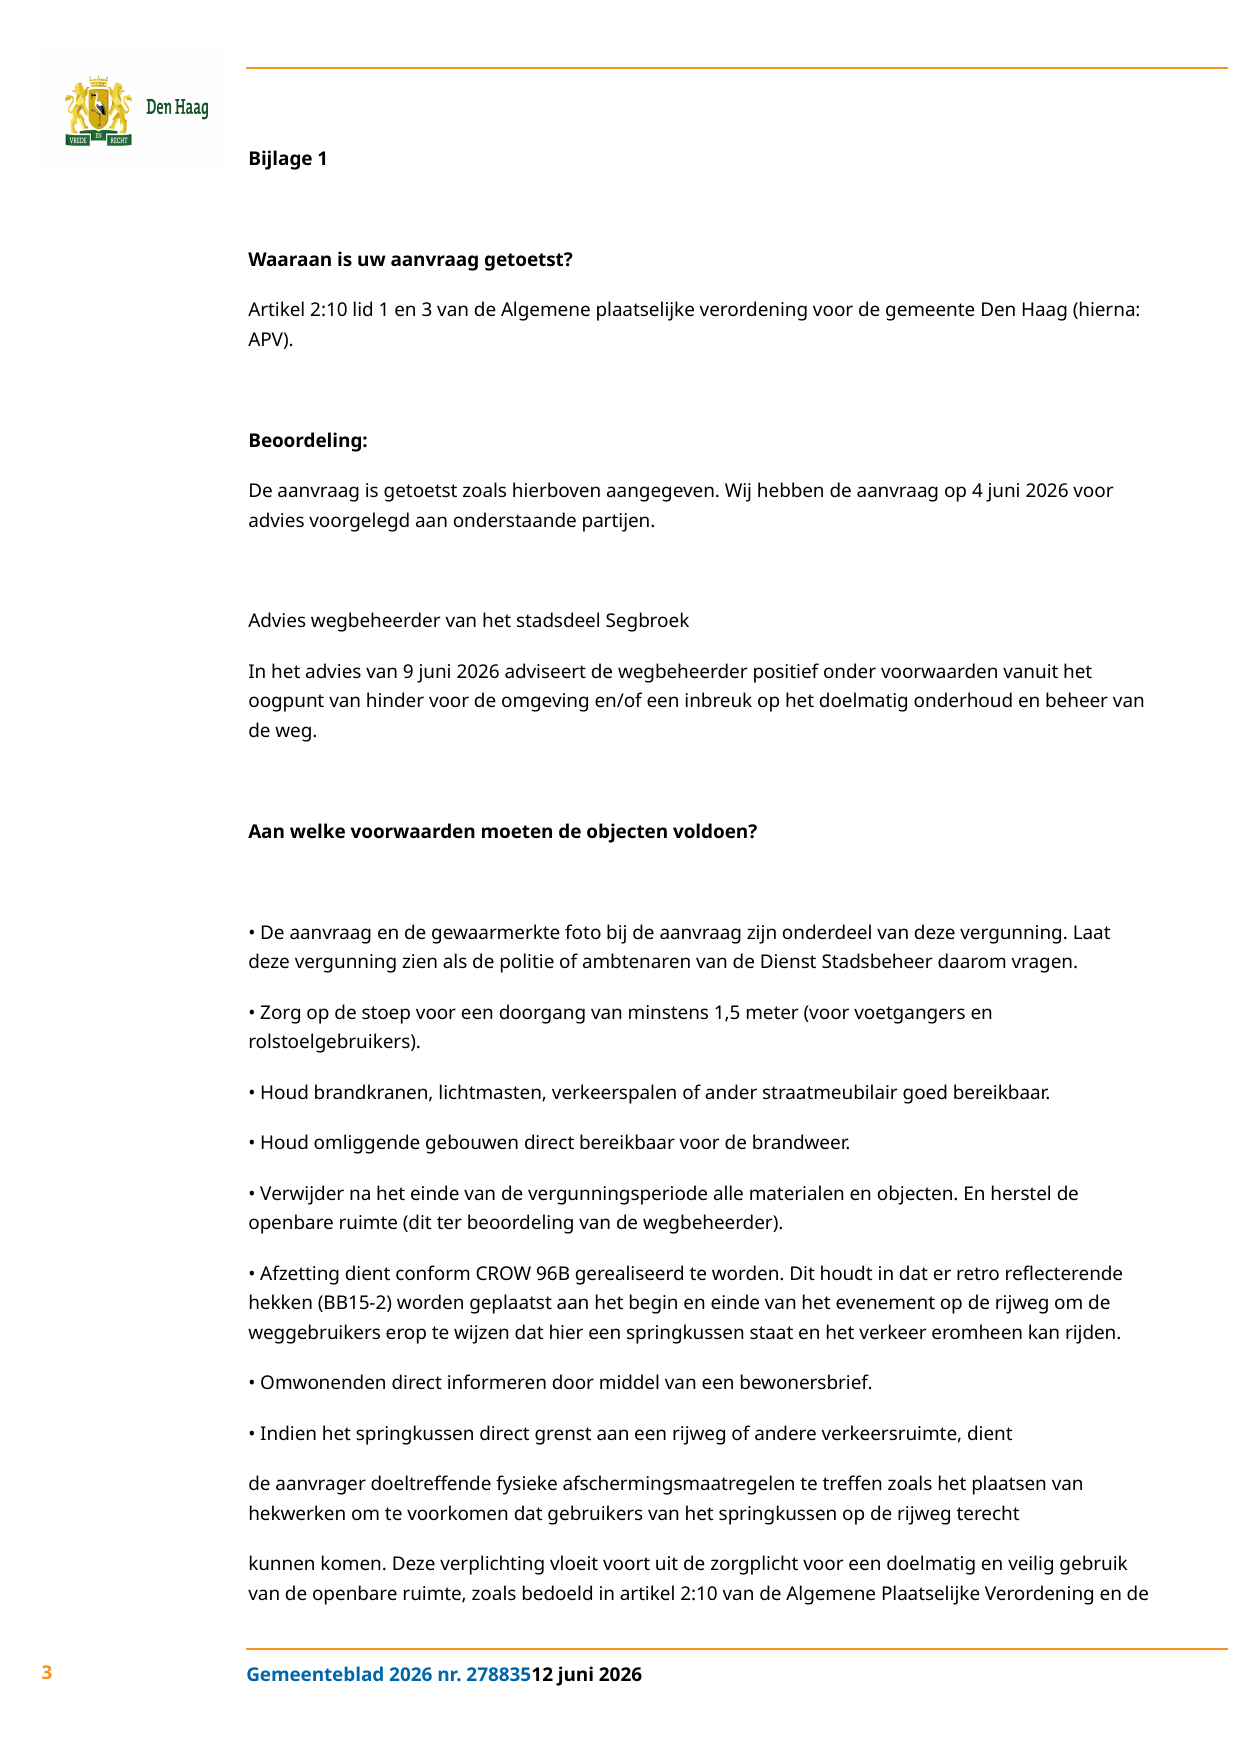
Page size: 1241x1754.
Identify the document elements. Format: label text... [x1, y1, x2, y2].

text In het advies van 9 juni 2026 adviseert de wegbeheerder positief onder voorwaarden vanuit het oogpunt van hinder voor de omgeving en/of een inbreuk op het doelmatig onderhoud en beheer van de weg. [248, 658, 1152, 743]
text kunnen komen. Deze verplichting vloeit voort uit de zorgplicht voor een doelmatig en veilig gebruik van de openbare ruimte, zoals bedoeld in artikel 2:10 van de Algemene Plaatselijke Verordening en de [248, 1550, 1152, 1606]
text Aan welke voorwaarden moeten de objecten voldoen? [248, 818, 1152, 844]
text Bijlage 1 [248, 145, 1152, 171]
text Waaraan is uw aanvraag getoetst? [248, 246, 1152, 272]
text • De aanvraag en de gewaarmerkte foto bij de aanvraag zijn onderdeel van deze vergunning. Laat deze vergunning zien als de politie of ambtenaren van de Dienst Stadsbeheer daarom vragen. [248, 919, 1152, 974]
text • Indien het springkussen direct grenst aan een rijweg of andere verkeersruimte, dient [248, 1420, 1152, 1446]
text • Verwijder na het einde van de vergunningsperiode alle materialen en objecten. En herstel de openbare ruimte (dit ter beoordeling van de wegbeheerder). [248, 1180, 1152, 1235]
text de aanvrager doeltreffende fysieke afschermingsmaatregelen te treffen zoals het plaatsen van hekwerken om te voorkomen dat gebruikers van het springkussen op de rijweg terecht [248, 1470, 1152, 1526]
text Beoordeling: [248, 427, 1152, 453]
text • Houd brandkranen, lichtmasten, verkeerspalen of ander straatmeubilair goed bereikbaar. [248, 1079, 1152, 1105]
text • Omwonenden direct informeren door middel van een bewonersbrief. [248, 1369, 1152, 1395]
picture [41, 47, 231, 172]
text Artikel 2:10 lid 1 en 3 van de Algemene plaatselijke verordening voor de gemeente Den Haag (hierna: APV). [248, 296, 1152, 352]
text • Houd omliggende gebouwen direct bereikbaar voor de brandweer. [248, 1129, 1152, 1155]
text • Zorg op de stoep voor een doorgang van minstens 1,5 meter (voor voetgangers en rolstoelgebruikers). [248, 999, 1152, 1054]
text De aanvraag is getoetst zoals hierboven aangegeven. Wij hebben de aanvraag op 4 juni 2026 voor advies voorgelegd aan onderstaande partijen. [248, 477, 1152, 533]
text Advies wegbeheerder van het stadsdeel Segbroek [248, 608, 1152, 633]
text • Afzetting dient conform CROW 96B gerealiseerd te worden. Dit houdt in dat er retro reflecterende hekken (BB15-2) worden geplaatst aan het begin en einde van het evenement op de rijweg om de weggebruikers erop te wijzen dat hier een springkussen staat en het verkeer eromheen kan rijden. [248, 1260, 1152, 1345]
